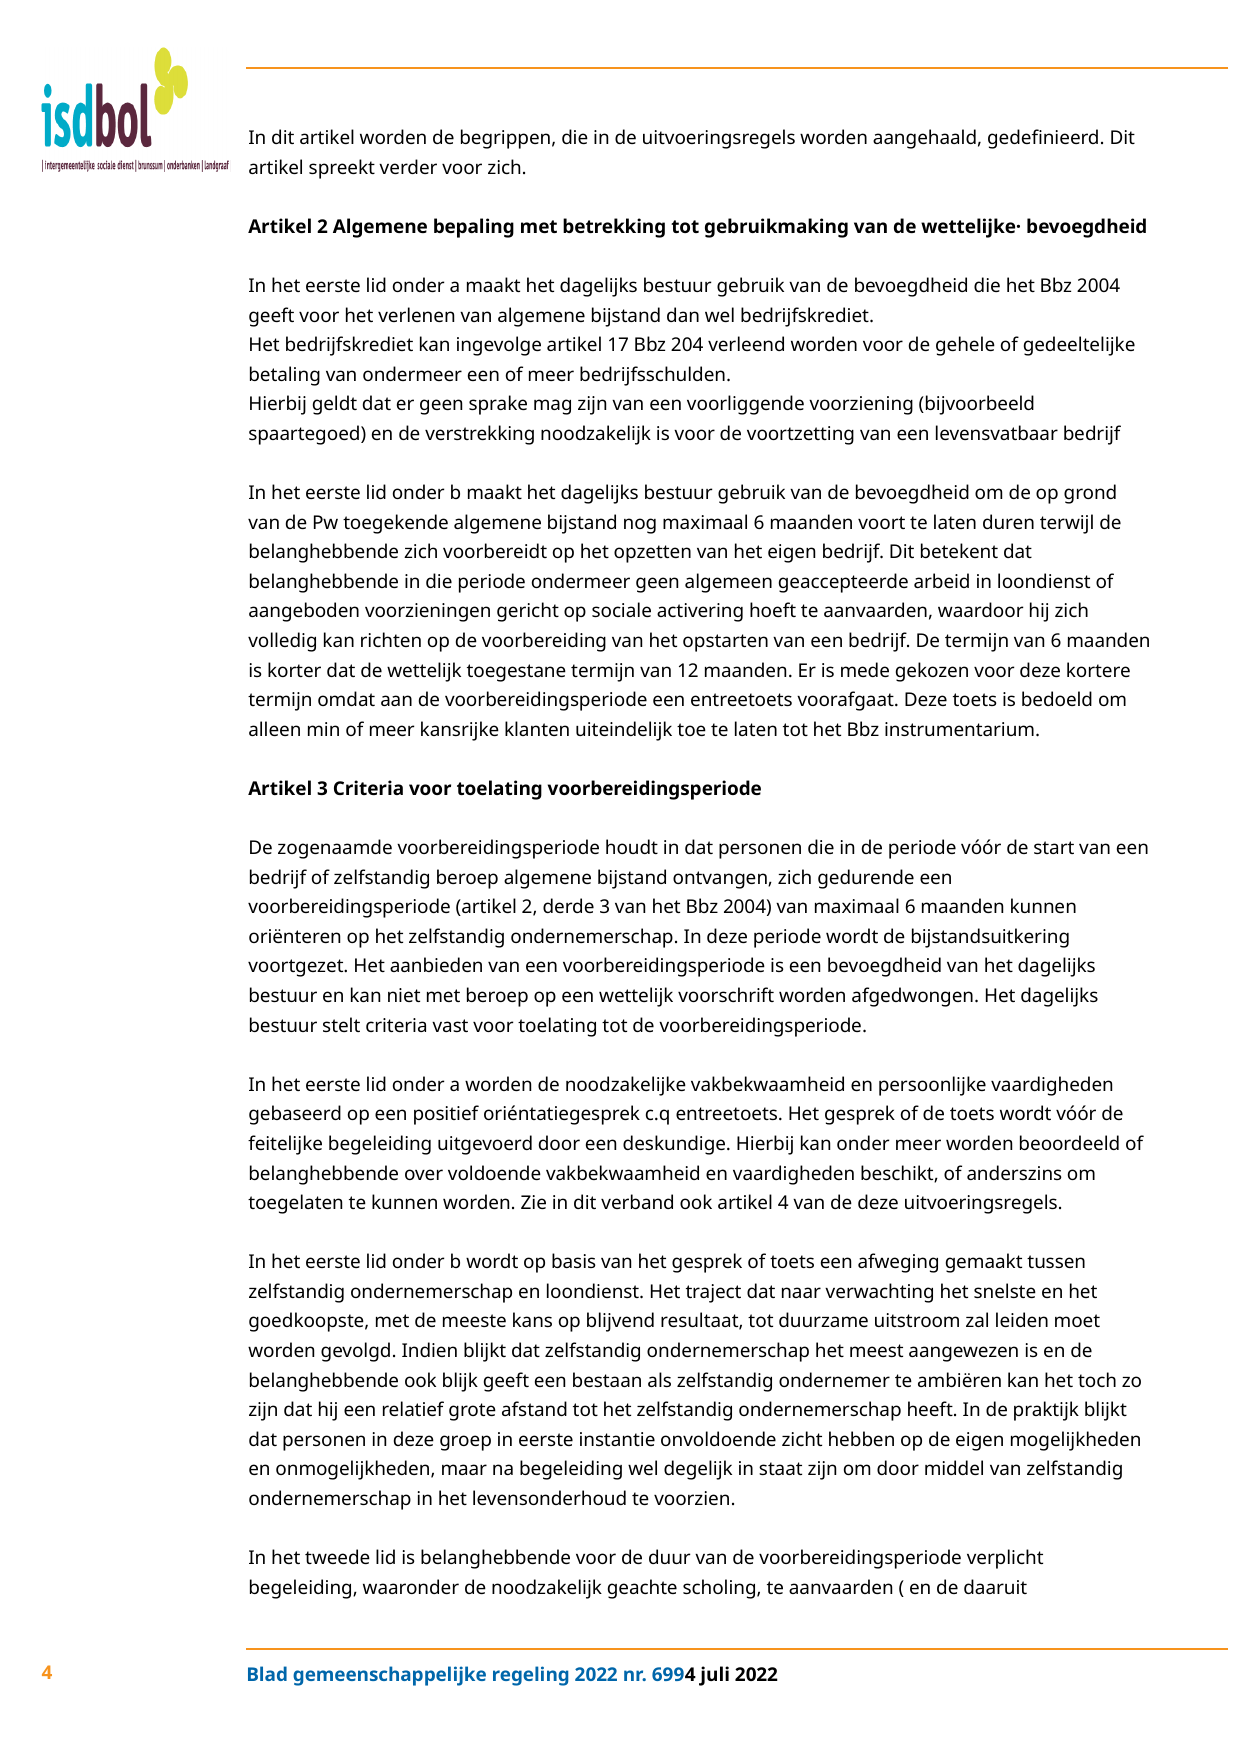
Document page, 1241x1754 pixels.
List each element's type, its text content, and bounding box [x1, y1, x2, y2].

text In dit artikel worden de begrippen, die in de uitvoeringsregels worden aangehaald, gedefinieerd. Dit artikel spreekt verder voor zich. [248, 124, 1152, 180]
text Het bedrijfskrediet kan ingevolge artikel 17 Bbz 204 verleend worden voor de gehele of gedeeltelijke betaling van ondermeer een of meer bedrijfsschulden. [248, 331, 1152, 387]
text In het eerste lid onder a worden de noodzakelijke vakbekwaamheid en persoonlijke vaardigheden gebaseerd op een positief oriéntatiegesprek c.q entreetoets. Het gesprek of de toets wordt vóór de feitelijke begeleiding uitgevoerd door een deskundige. Hierbij kan onder meer worden beoordeeld of belanghebbende over voldoende vakbekwaamheid en vaardigheden beschikt, of anderszins om toegelaten te kunnen worden. Zie in dit verband ook artikel 4 van de deze uitvoeringsregels. [248, 1071, 1152, 1215]
text In het eerste lid onder a maakt het dagelijks bestuur gebruik van de bevoegdheid die het Bbz 2004 geeft voor het verlenen van algemene bijstand dan wel bedrijfskrediet. [248, 272, 1152, 328]
text In het tweede lid is belanghebbende voor de duur van de voorbereidingsperiode verplicht begeleiding, waaronder de noodzakelijk geachte scholing, te aanvaarden ( en de daaruit [248, 1544, 1152, 1600]
text In het eerste lid onder b wordt op basis van het gesprek of toets een afweging gemaakt tussen zelfstandig ondernemerschap en loondienst. Het traject dat naar verwachting het snelste en het goedkoopste, met de meeste kans op blijvend resultaat, tot duurzame uitstroom zal leiden moet worden gevolgd. Indien blijkt dat zelfstandig ondernemerschap het meest aangewezen is en de belanghebbende ook blijk geeft een bestaan als zelfstandig ondernemer te ambiëren kan het toch zo zijn dat hij een relatief grote afstand tot het zelfstandig ondernemerschap heeft. In de praktijk blijkt dat personen in deze groep in eerste instantie onvoldoende zicht hebben op de eigen mogelijkheden en onmogelijkheden, maar na begeleiding wel degelijk in staat zijn om door middel van zelfstandig ondernemerschap in het levensonderhoud te voorzien. [248, 1248, 1152, 1511]
text Artikel 3 Criteria voor toelating voorbereidingsperiode [248, 775, 1152, 801]
text Hierbij geldt dat er geen sprake mag zijn van een voorliggende voorziening (bijvoorbeeld spaartegoed) en de verstrekking noodzakelijk is voor de voortzetting van een levensvatbaar bedrijf [248, 391, 1152, 446]
text In het eerste lid onder b maakt het dagelijks bestuur gebruik van de bevoegdheid om de op grond van de Pw toegekende algemene bijstand nog maximaal 6 maanden voort te laten duren terwijl de belanghebbende zich voorbereidt op het opzetten van het eigen bedrijf. Dit betekent dat belanghebbende in die periode ondermeer geen algemeen geaccepteerde arbeid in loondienst of aangeboden voorzieningen gericht op sociale activering hoeft te aanvaarden, waardoor hij zich volledig kan richten op de voorbereiding van het opstarten van een bedrijf. De termijn van 6 maanden is korter dat de wettelijk toegestane termijn van 12 maanden. Er is mede gekozen voor deze kortere termijn omdat aan de voorbereidingsperiode een entreetoets voorafgaat. Deze toets is bedoeld om alleen min of meer kansrijke klanten uiteindelijk toe te laten tot het Bbz instrumentarium. [248, 479, 1152, 742]
text Artikel 2 Algemene bepaling met betrekking tot gebruikmaking van de wettelijke· bevoegdheid [248, 213, 1152, 239]
text De zogenaamde voorbereidingsperiode houdt in dat personen die in de periode vóór de start van een bedrijf of zelfstandig beroep algemene bijstand ontvangen, zich gedurende een voorbereidingsperiode (artikel 2, derde 3 van het Bbz 2004) van maximaal 6 maanden kunnen oriënteren op het zelfstandig ondernemerschap. In deze periode wordt de bijstandsuitkering voortgezet. Het aanbieden van een voorbereidingsperiode is een bevoegdheid van het dagelijks bestuur en kan niet met beroep op een wettelijk voorschrift worden afgedwongen. Het dagelijks bestuur stelt criteria vast voor toelating tot de voorbereidingsperiode. [248, 834, 1152, 1038]
picture [41, 47, 231, 172]
